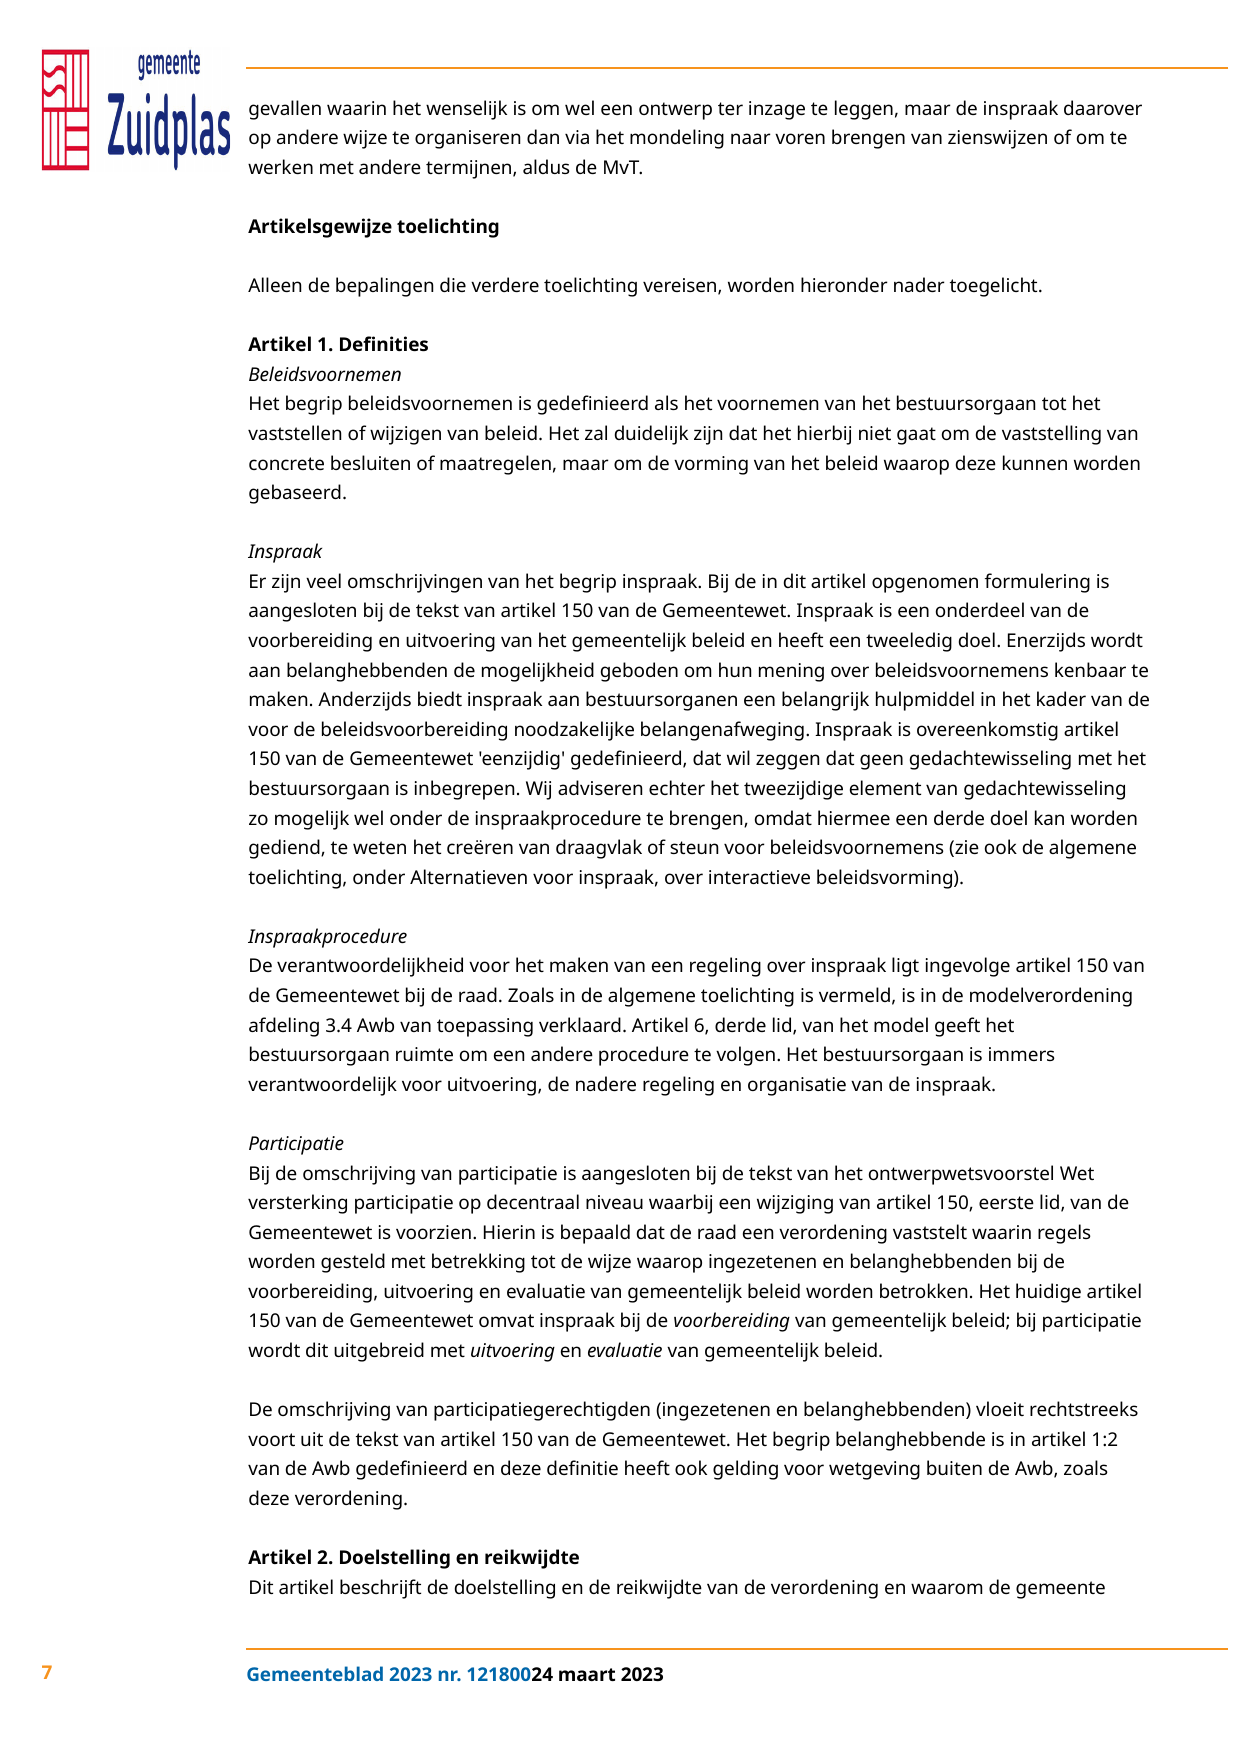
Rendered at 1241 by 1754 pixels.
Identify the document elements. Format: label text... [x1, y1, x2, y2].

text Alleen de bepalingen die verdere toelichting vereisen, worden hieronder nader toegelicht. [248, 272, 1152, 298]
text Bij de omschrijving van participatie is aangesloten bij de tekst van het ontwerpwetsvoorstel Wet versterking participatie op decentraal niveau waarbij een wijziging van artikel 150, eerste lid, van de Gemeentewet is voorzien. Hierin is bepaald dat de raad een verordening vaststelt waarin regels worden gesteld met betrekking tot de wijze waarop ingezetenen en belanghebbenden bij de voorbereiding, uitvoering en evaluatie van gemeentelijk beleid worden betrokken. Het huidige artikel 150 van de Gemeentewet omvat inspraak bij de voorbereiding van gemeentelijk beleid; bij participatie wordt dit uitgebreid met uitvoering en evaluatie van gemeentelijk beleid. [248, 1160, 1152, 1363]
text Het begrip beleidsvoornemen is gedefinieerd als het voornemen van het bestuursorgaan tot het vaststellen of wijzigen van beleid. Het zal duidelijk zijn dat het hierbij niet gaat om de vaststelling van concrete besluiten of maatregelen, maar om de vorming van het beleid waarop deze kunnen worden gebaseerd. [248, 391, 1152, 505]
text Artikelsgewijze toelichting [248, 213, 1152, 239]
text Participatie [248, 1130, 1152, 1156]
text Inspraakprocedure [248, 923, 1152, 949]
text Inspraak [248, 538, 1152, 564]
text De verantwoordelijkheid voor het maken van een regeling over inspraak ligt ingevolge artikel 150 van de Gemeentewet bij de raad. Zoals in de algemene toelichting is vermeld, is in de modelverordening afdeling 3.4 Awb van toepassing verklaard. Artikel 6, derde lid, van het model geeft het bestuursorgaan ruimte om een andere procedure te volgen. Het bestuursorgaan is immers verantwoordelijk voor uitvoering, de nadere regeling en organisatie van de inspraak. [248, 953, 1152, 1097]
text Artikel 1. Definities [248, 331, 1152, 357]
text Beleidsvoornemen [248, 361, 1152, 387]
picture [41, 47, 231, 172]
text De omschrijving van participatiegerechtigden (ingezetenen en belanghebbenden) vloeit rechtstreeks voort uit de tekst van artikel 150 van de Gemeentewet. Het begrip belanghebbende is in artikel 1:2 van de Awb gedefinieerd en deze definitie heeft ook gelding voor wetgeving buiten de Awb, zoals deze verordening. [248, 1396, 1152, 1511]
text gevallen waarin het wenselijk is om wel een ontwerp ter inzage te leggen, maar de inspraak daarover op andere wijze te organiseren dan via het mondeling naar voren brengen van zienswijzen of om te werken met andere termijnen, aldus de MvT. [248, 95, 1152, 180]
text Er zijn veel omschrijvingen van het begrip inspraak. Bij de in dit artikel opgenomen formulering is aangesloten bij de tekst van artikel 150 van de Gemeentewet. Inspraak is een onderdeel van de voorbereiding en uitvoering van het gemeentelijk beleid en heeft een tweeledig doel. Enerzijds wordt aan belanghebbenden de mogelijkheid geboden om hun mening over beleidsvoornemens kenbaar te maken. Anderzijds biedt inspraak aan bestuursorganen een belangrijk hulpmiddel in het kader van de voor de beleidsvoorbereiding noodzakelijke belangenafweging. Inspraak is overeenkomstig artikel 150 van de Gemeentewet 'eenzijdig' gedefinieerd, dat wil zeggen dat geen gedachtewisseling met het bestuursorgaan is inbegrepen. Wij adviseren echter het tweezijdige element van gedachtewisseling zo mogelijk wel onder de inspraakprocedure te brengen, omdat hiermee een derde doel kan worden gediend, te weten het creëren van draagvlak of steun voor beleidsvoornemens (zie ook de algemene toelichting, onder Alternatieven voor inspraak, over interactieve beleidsvorming). [248, 568, 1152, 890]
text Dit artikel beschrijft de doelstelling en de reikwijdte van de verordening en waarom de gemeente [248, 1574, 1152, 1600]
text Artikel 2. Doelstelling en reikwijdte [248, 1544, 1152, 1570]
